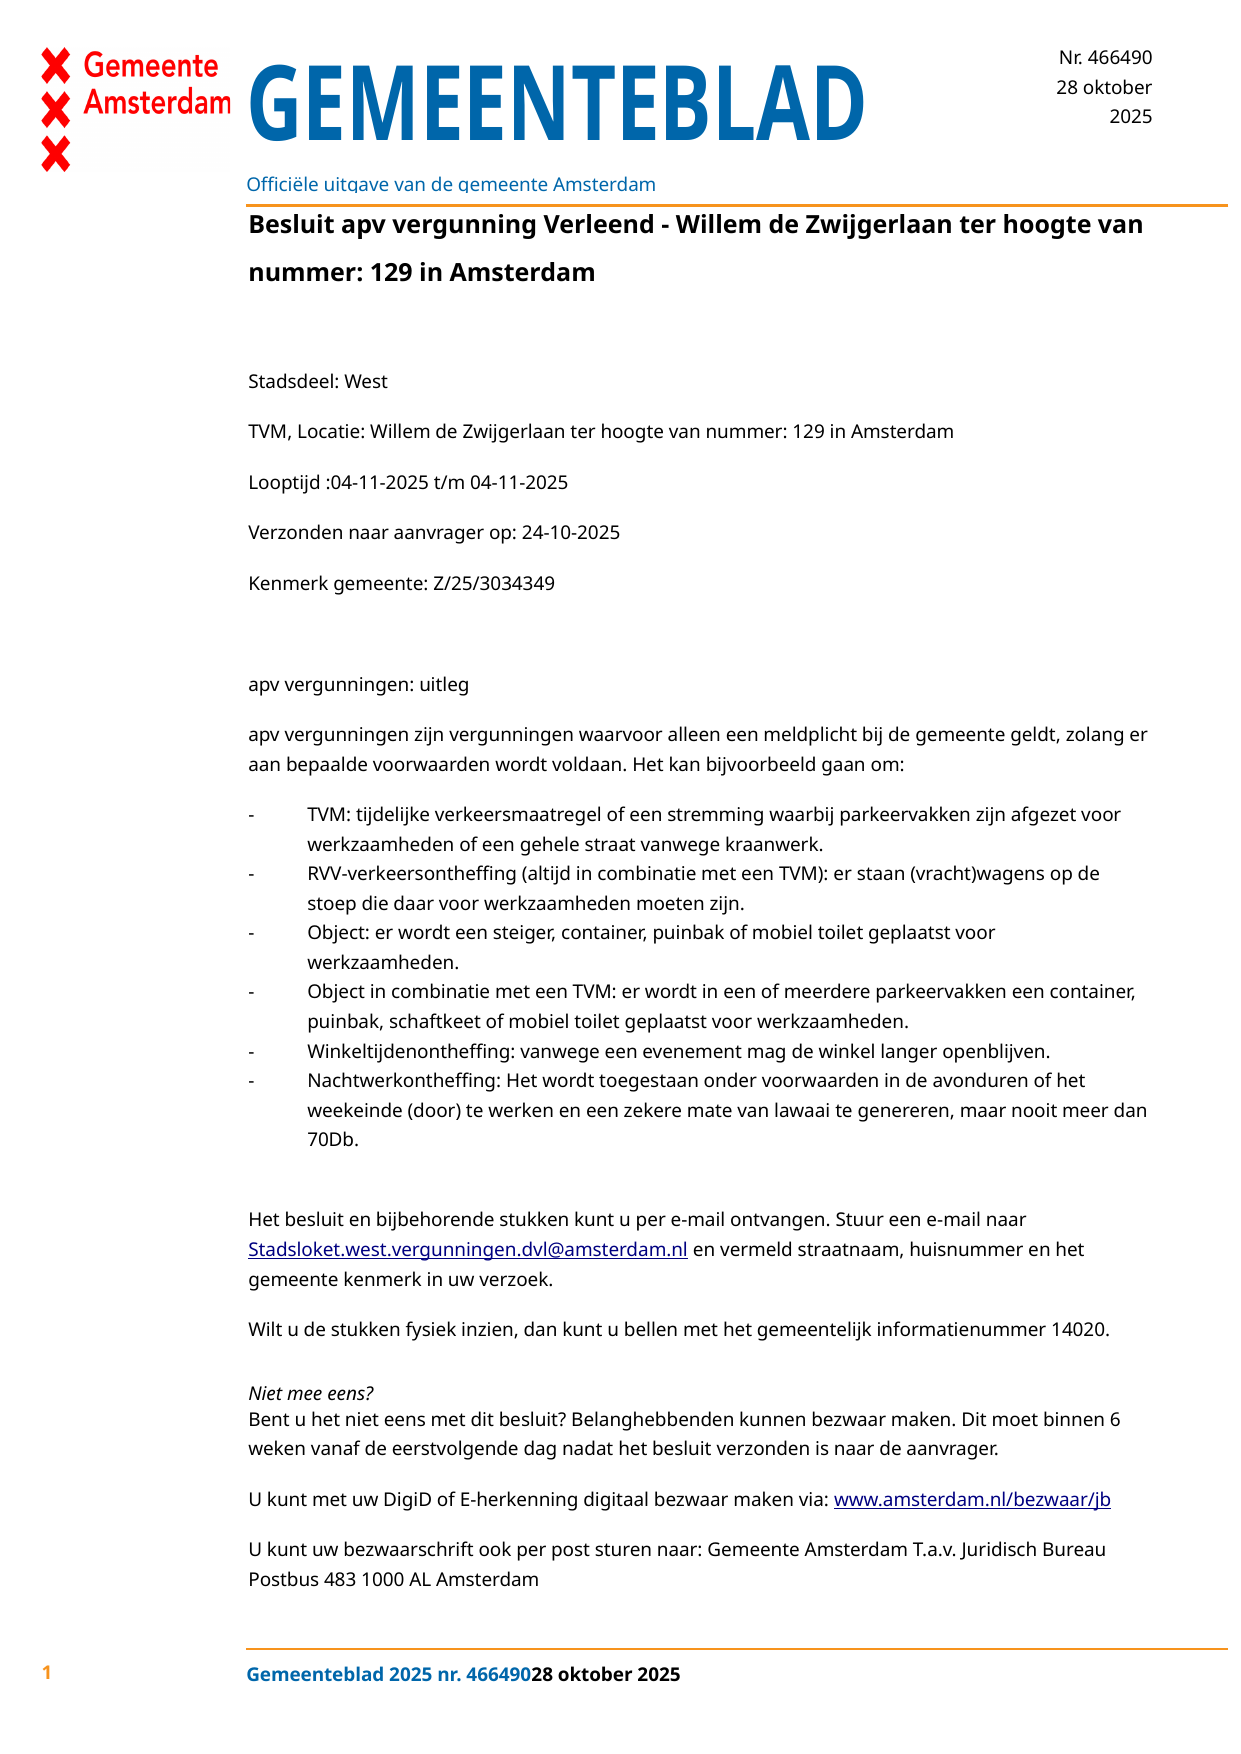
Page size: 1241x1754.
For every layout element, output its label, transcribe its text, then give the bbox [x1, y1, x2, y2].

list RVV-verkeersontheffing (altijd in combinatie met een TVM): er staan (vracht)wagens op de stoep die daar voor werkzaamheden moeten zijn. [248, 860, 1152, 916]
text Kenmerk gemeente: Z/25/3034349 [248, 570, 1152, 596]
text apv vergunningen: uitleg [248, 671, 1152, 697]
list Object in combinatie met een TVM: er wordt in een of meerdere parkeervakken een container, puinbak, schaftkeet of mobiel toilet geplaatst voor werkzaamheden. [248, 979, 1152, 1034]
text U kunt met uw DigiD of E-herkenning digitaal bezwaar maken via: www.amsterdam.nl/bezwaar/jb [248, 1486, 1152, 1512]
text U kunt uw bezwaarschrift ook per post sturen naar: Gemeente Amsterdam T.a.v. Juridisch Bureau Postbus 483 1000 AL Amsterdam [248, 1536, 1152, 1592]
list TVM: tijdelijke verkeersmaatregel of een stremming waarbij parkeervakken zijn afgezet voor werkzaamheden of een gehele straat vanwege kraanwerk. [248, 801, 1152, 857]
list Nachtwerkontheffing: Het wordt toegestaan onder voorwaarden in de avonduren of het weekeinde (door) te werken en een zekere mate van lawaai te genereren, maar nooit meer dan 70Db. [248, 1067, 1152, 1152]
list Object: er wordt een steiger, container, puinbak of mobiel toilet geplaatst voor werkzaamheden. [248, 919, 1152, 975]
text Bent u het niet eens met dit besluit? Belanghebbenden kunnen bezwaar maken. Dit moet binnen 6 weken vanaf de eerstvolgende dag nadat het besluit verzonden is naar de aanvrager. [248, 1406, 1152, 1461]
text apv vergunningen zijn vergunningen waarvoor alleen een meldplicht bij de gemeente geldt, zolang er aan bepaalde voorwaarden wordt voldaan. Het kan bijvoorbeeld gaan om: [248, 721, 1152, 777]
text Wilt u de stukken fysiek inzien, dan kunt u bellen met het gemeentelijk informatienummer 14020. [248, 1316, 1152, 1342]
text Looptijd :04-11-2025 t/m 04-11-2025 [248, 469, 1152, 495]
text Het besluit en bijbehorende stukken kunt u per e-mail ontvangen. Stuur een e-mail naar Stadsloket.west.vergunningen.dvl@amsterdam.nl en vermeld straatnaam, huisnummer en het gemeente kenmerk in uw verzoek. [248, 1207, 1152, 1292]
text Besluit apv vergunning Verleend - Willem de Zwijgerlaan ter hoogte van nummer: 129 in Amsterdam [248, 207, 1152, 288]
list Winkeltijdenontheffing: vanwege een evenement mag de winkel langer openblijven. [248, 1038, 1152, 1064]
text Stadsdeel: West [248, 368, 1152, 394]
text Niet mee eens? [248, 1380, 1152, 1406]
picture [41, 47, 231, 172]
text Verzonden naar aanvrager op: 24-10-2025 [248, 519, 1152, 545]
text TVM, Locatie: Willem de Zwijgerlaan ter hoogte van nummer: 129 in Amsterdam [248, 419, 1152, 444]
